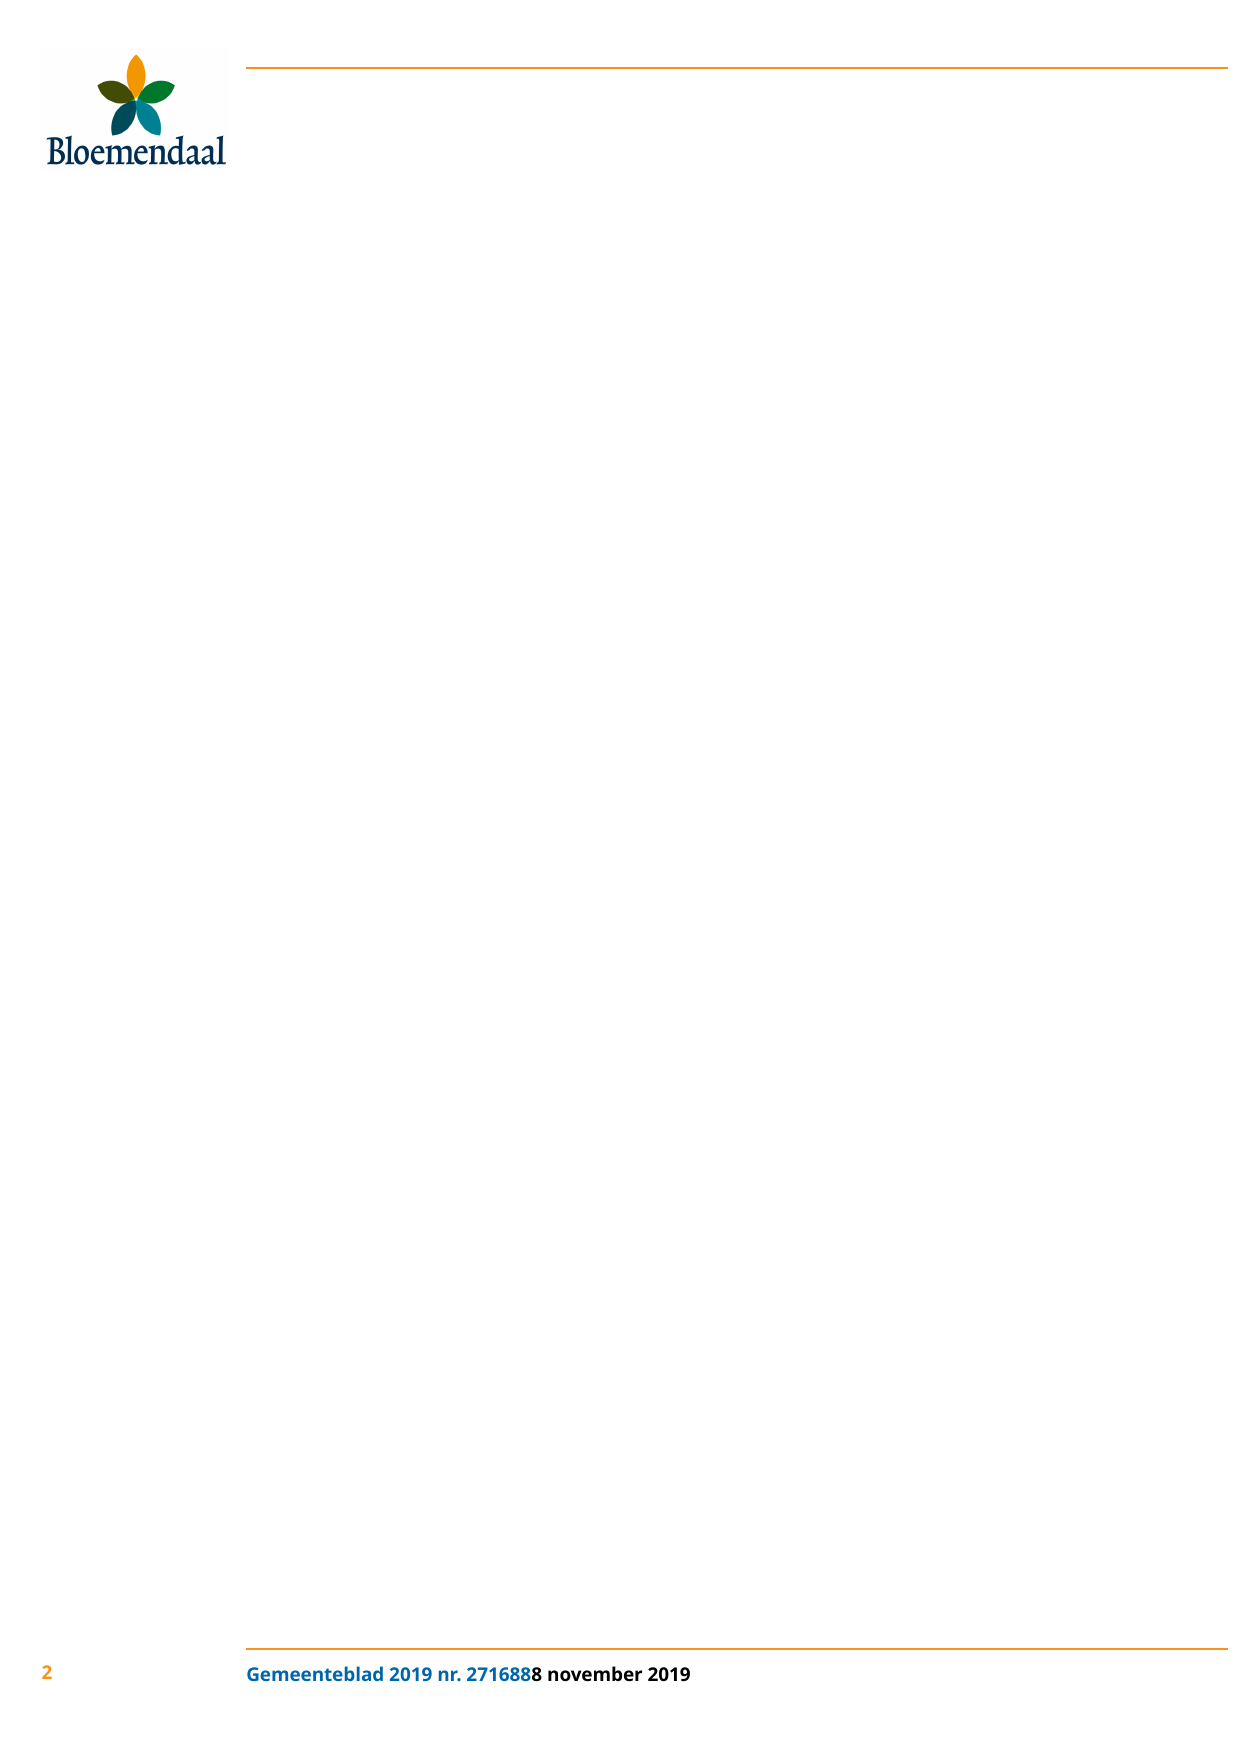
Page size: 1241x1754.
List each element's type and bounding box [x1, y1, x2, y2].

picture [41, 47, 231, 172]
